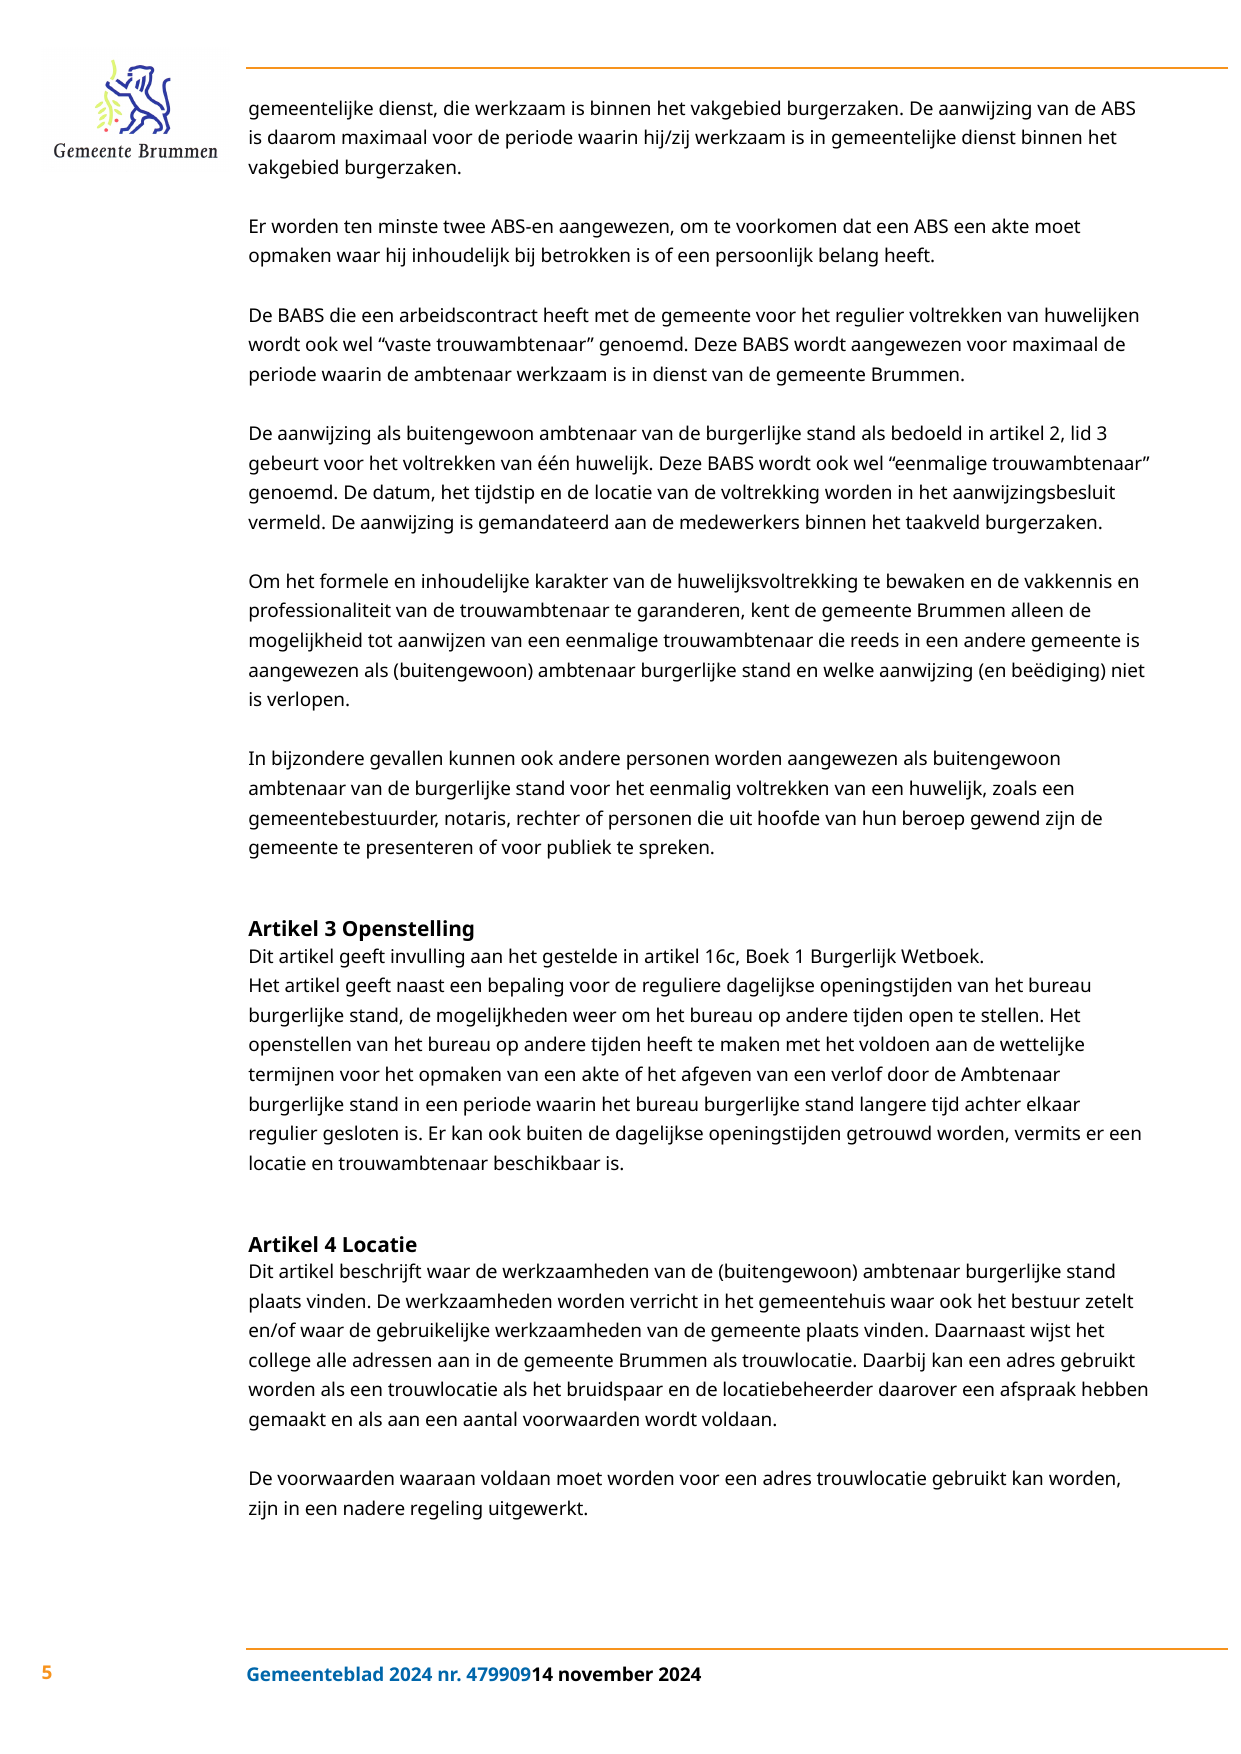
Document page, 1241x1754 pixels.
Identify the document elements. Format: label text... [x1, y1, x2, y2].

text gemeentelijke dienst, die werkzaam is binnen het vakgebied burgerzaken. De aanwijzing van de ABS is daarom maximaal voor de periode waarin hij/zij werkzaam is in gemeentelijke dienst binnen het vakgebied burgerzaken. [248, 95, 1152, 180]
text Dit artikel beschrijft waar de werkzaamheden van de (buitengewoon) ambtenaar burgerlijke stand plaats vinden. De werkzaamheden worden verricht in het gemeentehuis waar ook het bestuur zetelt en/of waar de gebruikelijke werkzaamheden van de gemeente plaats vinden. Daarnaast wijst het college alle adressen aan in de gemeente Brummen als trouwlocatie. Daarbij kan een adres gebruikt worden als een trouwlocatie als het bruidspaar en de locatiebeheerder daarover een afspraak hebben gemaakt en als aan een aantal voorwaarden wordt voldaan. [248, 1258, 1152, 1432]
text Het artikel geeft naast een bepaling voor de reguliere dagelijkse openingstijden van het bureau burgerlijke stand, de mogelijkheden weer om het bureau op andere tijden open te stellen. Het openstellen van het bureau op andere tijden heeft te maken met het voldoen aan de wettelijke termijnen voor het opmaken van een akte of het afgeven van een verlof door de Ambtenaar burgerlijke stand in een periode waarin het bureau burgerlijke stand langere tijd achter elkaar regulier gesloten is. Er kan ook buiten de dagelijkse openingstijden getrouwd worden, vermits er een locatie en trouwambtenaar beschikbaar is. [248, 972, 1152, 1176]
text In bijzondere gevallen kunnen ook andere personen worden aangewezen als buitengewoon ambtenaar van de burgerlijke stand voor het eenmalig voltrekken van een huwelijk, zoals een gemeentebestuurder, notaris, rechter of personen die uit hoofde van hun beroep gewend zijn de gemeente te presenteren of voor publiek te spreken. [248, 746, 1152, 860]
text Om het formele en inhoudelijke karakter van de huwelijksvoltrekking te bewaken en de vakkennis en professionaliteit van de trouwambtenaar te garanderen, kent de gemeente Brummen alleen de mogelijkheid tot aanwijzen van een eenmalige trouwambtenaar die reeds in een andere gemeente is aangewezen als (buitengewoon) ambtenaar burgerlijke stand en welke aanwijzing (en beëdiging) niet is verlopen. [248, 568, 1152, 712]
text De voorwaarden waaraan voldaan moet worden voor een adres trouwlocatie gebruikt kan worden, zijn in een nadere regeling uitgewerkt. [248, 1465, 1152, 1521]
text De aanwijzing als buitengewoon ambtenaar van de burgerlijke stand als bedoeld in artikel 2, lid 3 gebeurt voor het voltrekken van één huwelijk. Deze BABS wordt ook wel “eenmalige trouwambtenaar” genoemd. De datum, het tijdstip en de locatie van de voltrekking worden in het aanwijzingsbesluit vermeld. De aanwijzing is gemandateerd aan de medewerkers binnen het taakveld burgerzaken. [248, 420, 1152, 535]
text Er worden ten minste twee ABS-en aangewezen, om te voorkomen dat een ABS een akte moet opmaken waar hij inhoudelijk bij betrokken is of een persoonlijk belang heeft. [248, 213, 1152, 268]
text Artikel 4 Locatie [248, 1230, 1152, 1258]
text De BABS die een arbeidscontract heeft met de gemeente voor het regulier voltrekken van huwelijken wordt ook wel “vaste trouwambtenaar” genoemd. Deze BABS wordt aangewezen voor maximaal de periode waarin de ambtenaar werkzaam is in dienst van de gemeente Brummen. [248, 302, 1152, 387]
text Artikel 3 Openstelling [248, 914, 1152, 943]
text Dit artikel geeft invulling aan het gestelde in artikel 16c, Boek 1 Burgerlijk Wetboek. [248, 943, 1152, 968]
picture [41, 47, 231, 172]
